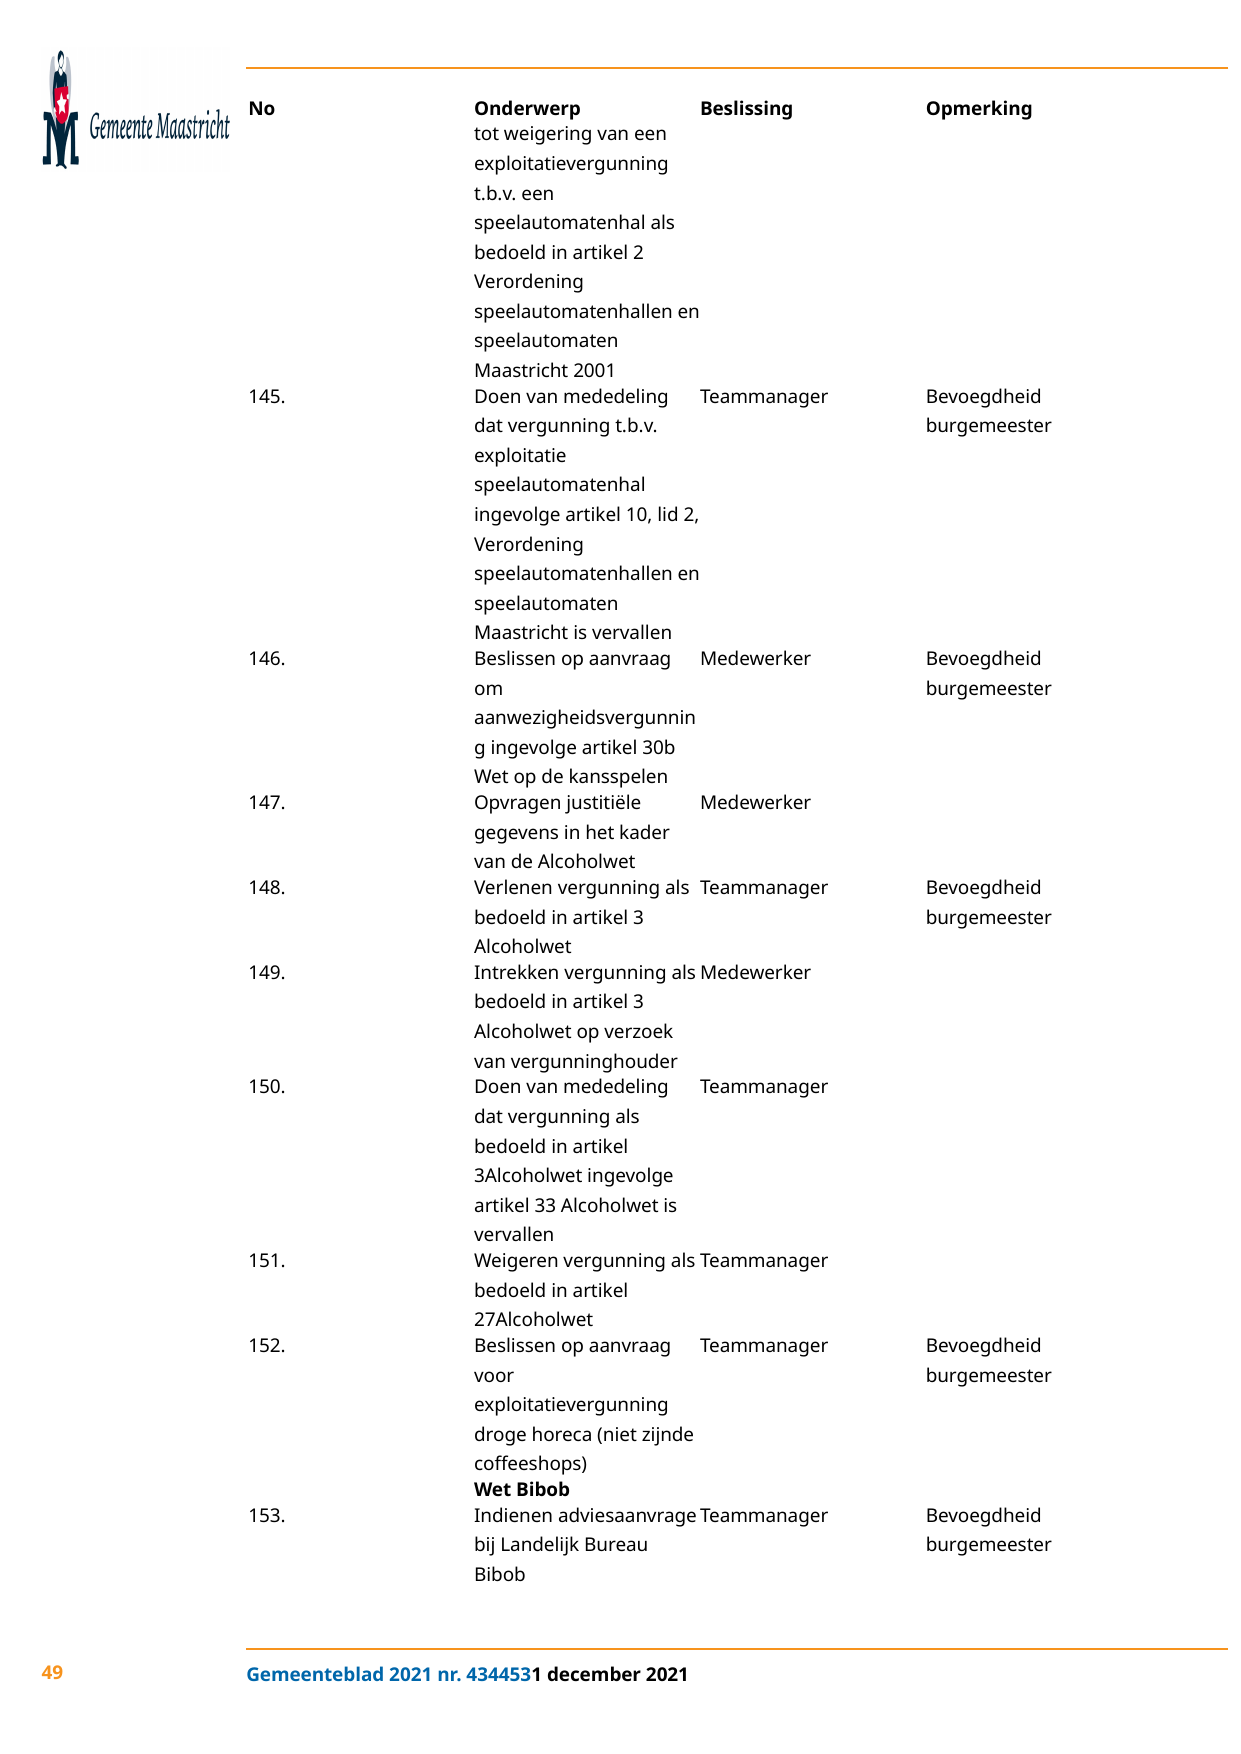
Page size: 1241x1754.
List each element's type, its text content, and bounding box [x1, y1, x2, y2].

table_cell Medewerker [700, 645, 926, 789]
table_cell Intrekken vergunning als bedoeld in artikel 3 Alcoholwet op verzoek van vergunninghouder [474, 959, 700, 1074]
table_cell Teammanager [700, 1332, 926, 1476]
table_cell Teammanager [700, 874, 926, 959]
table_cell [926, 1476, 1152, 1502]
table_cell Bevoegdheid burgemeester [926, 645, 1152, 789]
table_cell Doen van mededeling dat vergunning als bedoeld in artikel 3Alcoholwet ingevolge artikel 33 Alcoholwet is vervallen [474, 1074, 700, 1247]
table_cell [248, 1476, 474, 1502]
table_cell Indienen adviesaanvrage bij Landelijk Bureau Bibob [474, 1502, 700, 1587]
table_cell [926, 959, 1152, 1074]
table_cell [700, 121, 926, 383]
table_cell Medewerker [700, 789, 926, 874]
table_cell Teammanager [700, 1247, 926, 1332]
table_cell [926, 789, 1152, 874]
table_cell Bevoegdheid burgemeester [926, 874, 1152, 959]
table_cell [700, 1476, 926, 1502]
table_cell Medewerker [700, 959, 926, 1074]
table_cell [248, 645, 474, 789]
table_cell [248, 1332, 474, 1476]
table_cell [248, 959, 474, 1074]
table_cell [926, 121, 1152, 383]
table_cell tot weigering van een exploitatievergunning t.b.v. een speelautomatenhal als bedoeld in artikel 2 Verordening speelautomatenhallen en speelautomaten Maastricht 2001 [474, 121, 700, 383]
table_cell Teammanager [700, 1502, 926, 1587]
table_cell [248, 1247, 474, 1332]
table_cell Opvragen justitiële gegevens in het kader van de Alcoholwet [474, 789, 700, 874]
table_cell Verlenen vergunning als bedoeld in artikel 3 Alcoholwet [474, 874, 700, 959]
picture [41, 47, 231, 172]
table_header Opmerking [926, 95, 1152, 121]
table_cell Bevoegdheid burgemeester [926, 383, 1152, 645]
table_cell Doen van mededeling dat vergunning t.b.v. exploitatie speelautomatenhal ingevolge artikel 10, lid 2, Verordening speelautomatenhallen en speelautomaten Maastricht is vervallen [474, 383, 700, 645]
table_cell Bevoegdheid burgemeester [926, 1502, 1152, 1587]
table_cell Bevoegdheid burgemeester [926, 1332, 1152, 1476]
table_header Beslissing [700, 95, 926, 121]
table_cell Wet Bibob [474, 1476, 700, 1502]
table_cell Teammanager [700, 383, 926, 645]
table_header Onderwerp [474, 95, 700, 121]
table_cell [926, 1247, 1152, 1332]
table_cell [248, 383, 474, 645]
table_cell [248, 789, 474, 874]
table_cell [248, 121, 474, 383]
table_cell Beslissen op aanvraag om aanwezigheidsvergunning ingevolge artikel 30b Wet op de kansspelen [474, 645, 700, 789]
table_cell [248, 874, 474, 959]
table_cell [248, 1502, 474, 1587]
table_cell [248, 1074, 474, 1247]
table_cell [926, 1074, 1152, 1247]
table_cell Beslissen op aanvraag voor exploitatievergunning droge horeca (niet zijnde coffeeshops) [474, 1332, 700, 1476]
table_cell Weigeren vergunning als bedoeld in artikel 27Alcoholwet [474, 1247, 700, 1332]
table_header No [248, 95, 474, 121]
table_cell Teammanager [700, 1074, 926, 1247]
